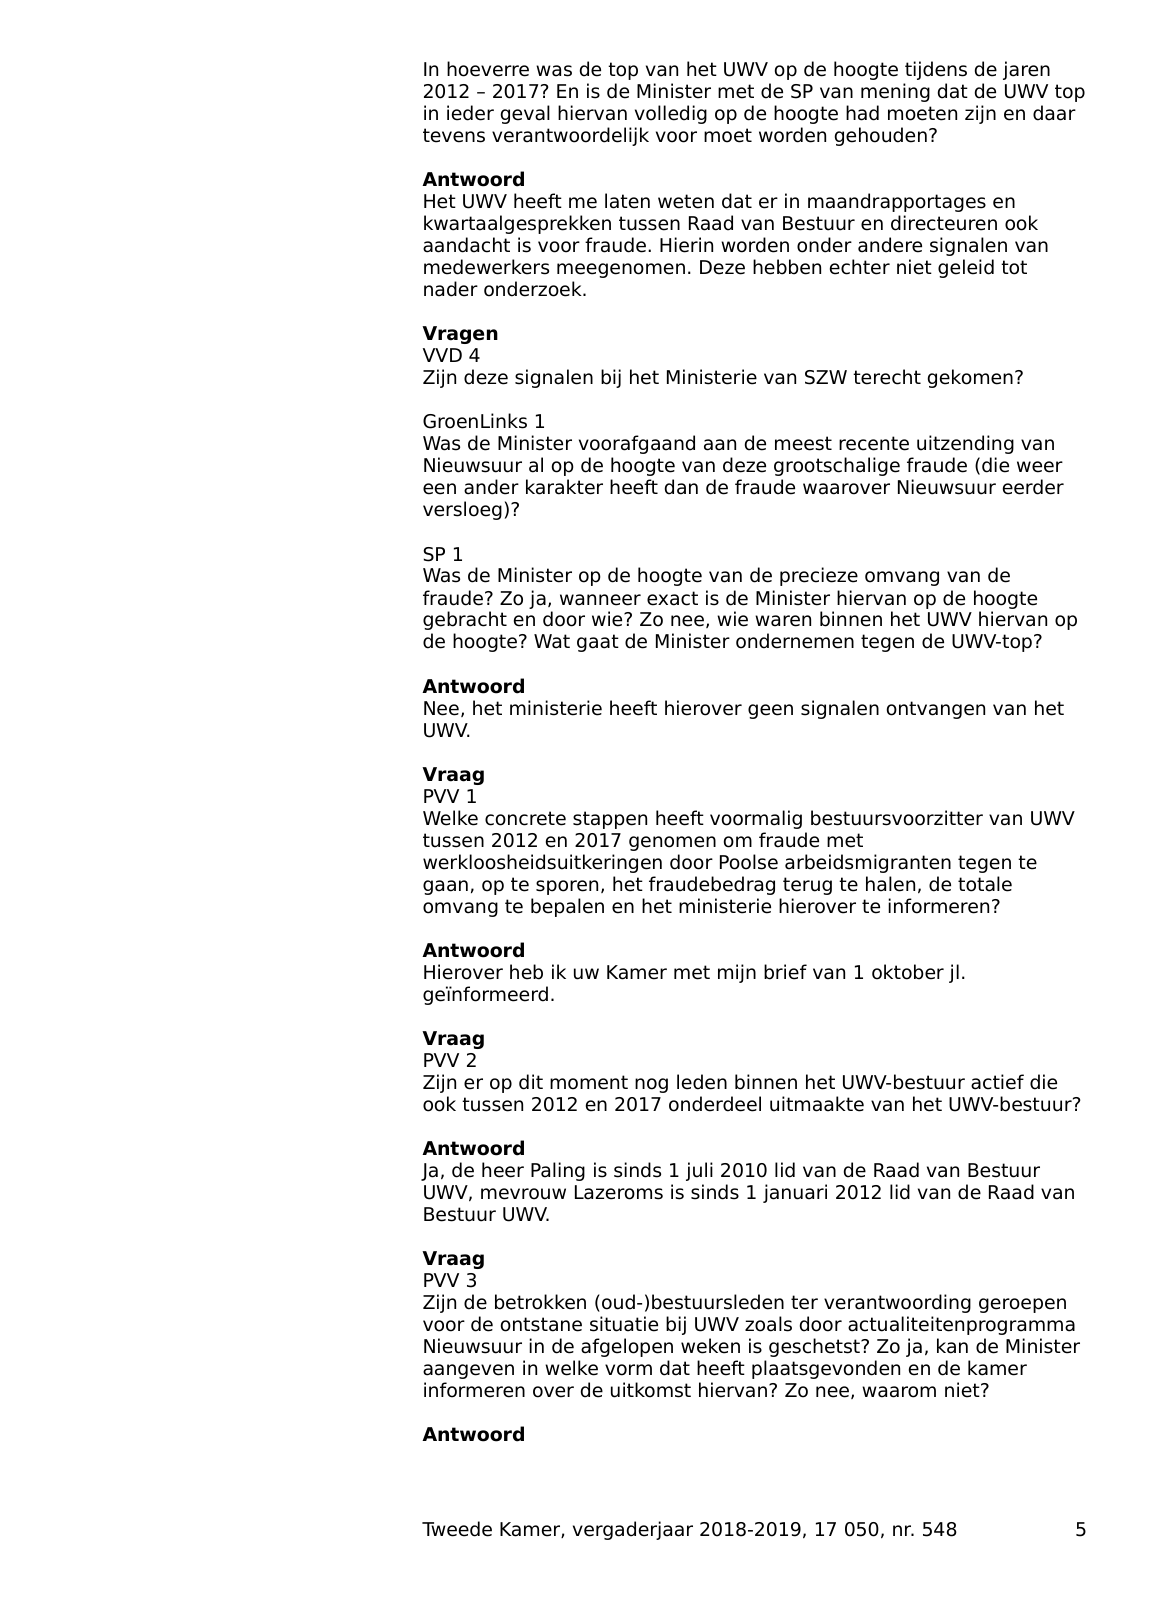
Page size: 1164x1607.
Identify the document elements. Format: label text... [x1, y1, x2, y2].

text Vragen [422, 323, 1087, 345]
text PVV 3 [422, 1270, 1087, 1292]
text Was de Minister op de hoogte van de precieze omvang van de fraude? Zo ja, wanneer exact is de Minister hiervan op de hoogte gebracht en door wie? Zo nee, wie waren binnen het UWV hiervan op de hoogte? Wat gaat de Minister ondernemen tegen de UWV-top? [422, 565, 1087, 653]
text Zijn er op dit moment nog leden binnen het UWV-bestuur actief die ook tussen 2012 en 2017 onderdeel uitmaakte van het UWV-bestuur? [422, 1072, 1087, 1116]
text Vraag [422, 1028, 1087, 1050]
text Het UWV heeft me laten weten dat er in maandrapportages en kwartaalgesprekken tussen Raad van Bestuur en directeuren ook aandacht is voor fraude. Hierin worden onder andere signalen van medewerkers meegenomen. Deze hebben echter niet geleid tot nader onderzoek. [422, 191, 1087, 301]
text Zijn de betrokken (oud-)bestuursleden ter verantwoording geroepen voor de ontstane situatie bij UWV zoals door actualiteitenprogramma Nieuwsuur in de afgelopen weken is geschetst? Zo ja, kan de Minister aangeven in welke vorm dat heeft plaatsgevonden en de kamer informeren over de uitkomst hiervan? Zo nee, waarom niet? [422, 1292, 1087, 1402]
text Nee, het ministerie heeft hierover geen signalen ontvangen van het UWV. [422, 697, 1087, 741]
text SP 1 [422, 543, 1087, 565]
text Zijn deze signalen bij het Ministerie van SZW terecht gekomen? [422, 367, 1087, 389]
text Antwoord [422, 1424, 1087, 1446]
text Antwoord [422, 169, 1087, 191]
text Ja, de heer Paling is sinds 1 juli 2010 lid van de Raad van Bestuur UWV, mevrouw Lazeroms is sinds 1 januari 2012 lid van de Raad van Bestuur UWV. [422, 1160, 1087, 1226]
text Vraag [422, 764, 1087, 786]
text VVD 4 [422, 345, 1087, 367]
text Hierover heb ik uw Kamer met mijn brief van 1 oktober jl. geïnformeerd. [422, 962, 1087, 1006]
text Antwoord [422, 940, 1087, 962]
text PVV 1 [422, 786, 1087, 808]
text Antwoord [422, 676, 1087, 697]
text Welke concrete stappen heeft voormalig bestuursvoorzitter van UWV tussen 2012 en 2017 genomen om fraude met werkloosheidsuitkeringen door Poolse arbeidsmigranten tegen te gaan, op te sporen, het fraudebedrag terug te halen, de totale omvang te bepalen en het ministerie hierover te informeren? [422, 808, 1087, 917]
text GroenLinks 1 [422, 411, 1087, 433]
text PVV 2 [422, 1050, 1087, 1072]
text Vraag [422, 1248, 1087, 1270]
text Antwoord [422, 1138, 1087, 1160]
text Was de Minister voorafgaand aan de meest recente uitzending van Nieuwsuur al op de hoogte van deze grootschalige fraude (die weer een ander karakter heeft dan de fraude waarover Nieuwsuur eerder versloeg)? [422, 433, 1087, 521]
text In hoeverre was de top van het UWV op de hoogte tijdens de jaren 2012 – 2017? En is de Minister met de SP van mening dat de UWV top in ieder geval hiervan volledig op de hoogte had moeten zijn en daar tevens verantwoordelijk voor moet worden gehouden? [422, 59, 1087, 147]
